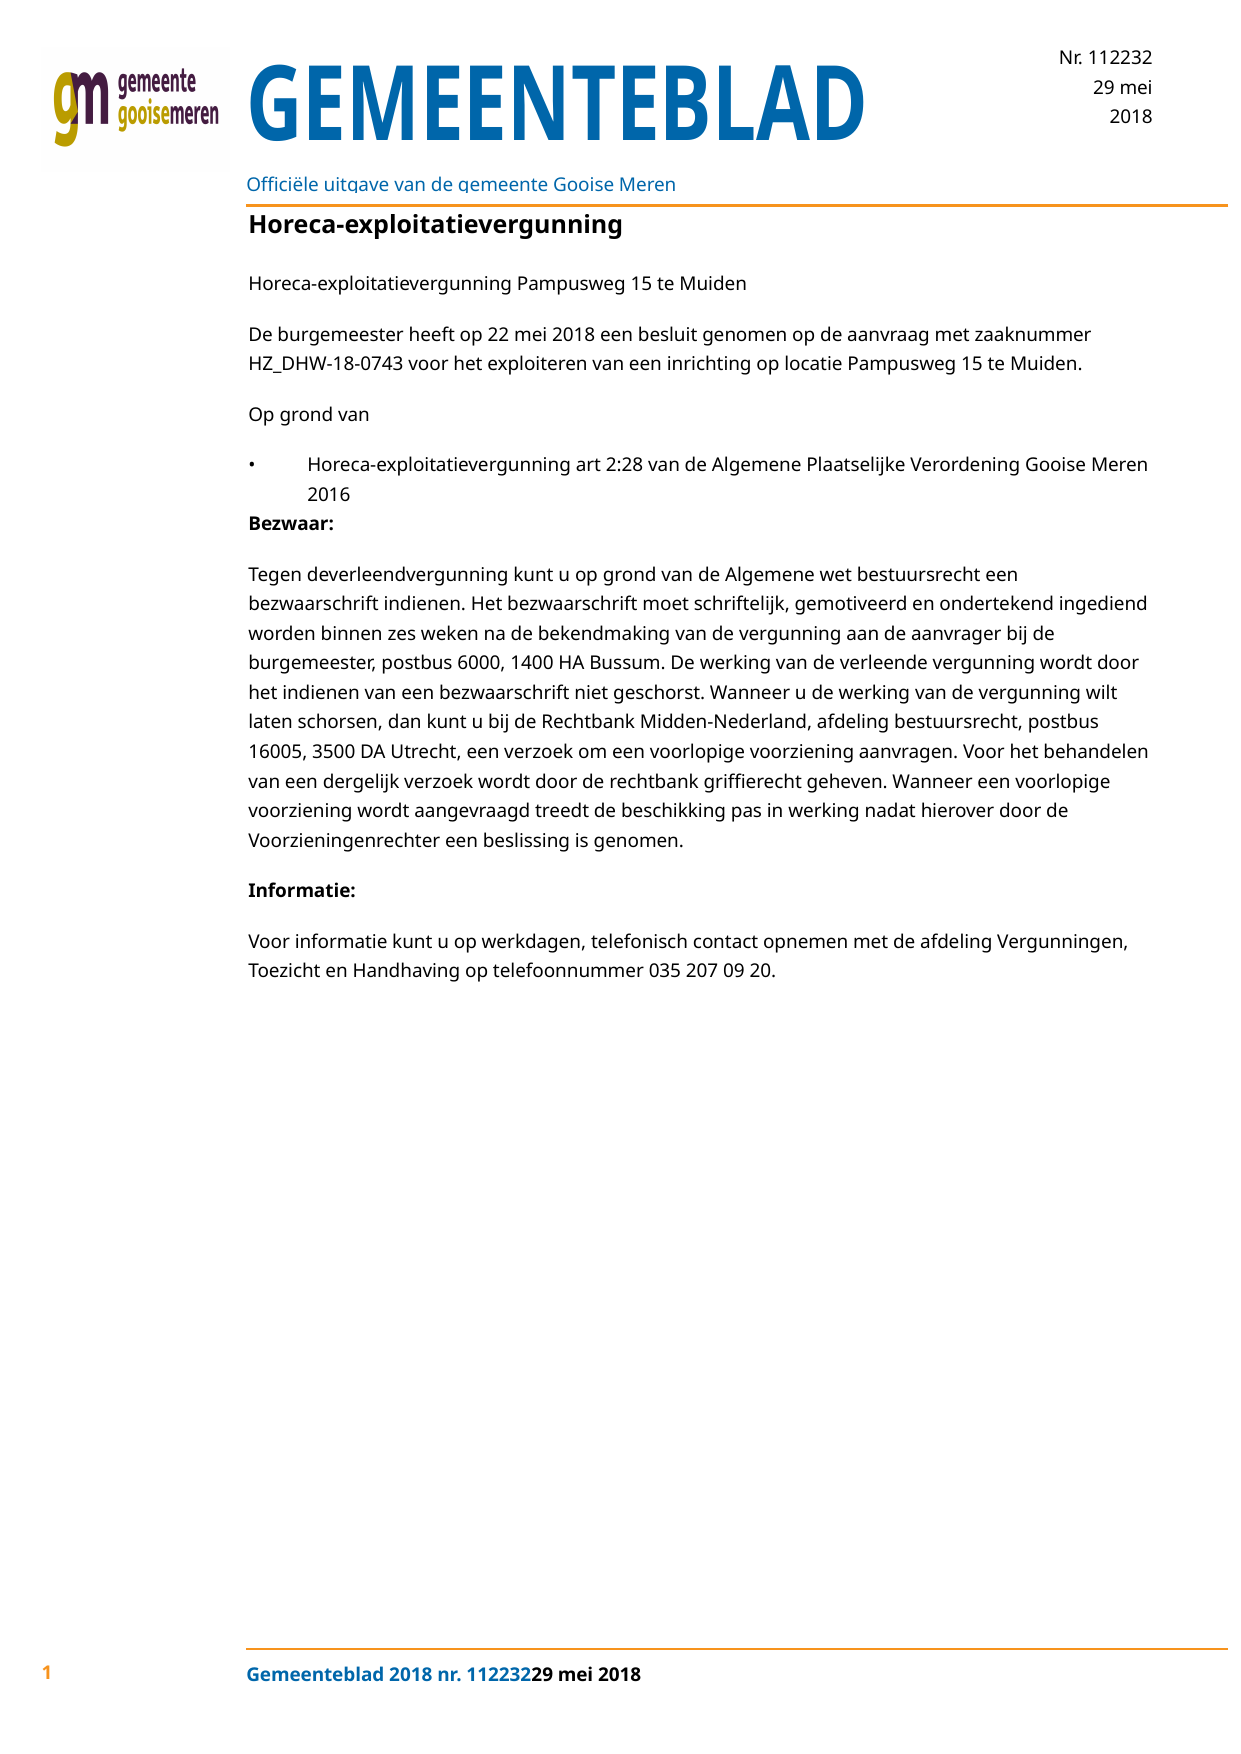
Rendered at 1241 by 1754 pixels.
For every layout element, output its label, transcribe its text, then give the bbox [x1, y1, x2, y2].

text Op grond van [248, 401, 1152, 426]
text Horeca-exploitatievergunning Pampusweg 15 te Muiden [248, 270, 1152, 296]
picture [41, 47, 231, 172]
list Horeca-exploitatievergunning art 2:28 van de Algemene Plaatselijke Verordening Gooise Meren 2016 [248, 451, 1152, 506]
text Bezwaar: [248, 510, 1152, 536]
text Voor informatie kunt u op werkdagen, telefonisch contact opnemen met de afdeling Vergunningen, Toezicht en Handhaving op telefoonnummer 035 207 09 20. [248, 928, 1152, 983]
text De burgemeester heeft op 22 mei 2018 een besluit genomen op de aanvraag met zaaknummer HZ_DHW-18-0743 voor het exploiteren van een inrichting op locatie Pampusweg 15 te Muiden. [248, 321, 1152, 376]
text Horeca-exploitatievergunning [248, 207, 1152, 241]
text Informatie: [248, 877, 1152, 903]
text Tegen deverleendvergunning kunt u op grond van de Algemene wet bestuursrecht een bezwaarschrift indienen. Het bezwaarschrift moet schriftelijk, gemotiveerd en ondertekend ingediend worden binnen zes weken na de bekendmaking van de vergunning aan de aanvrager bij de burgemeester, postbus 6000, 1400 HA Bussum. De werking van de verleende vergunning wordt door het indienen van een bezwaarschrift niet geschorst. Wanneer u de werking van de vergunning wilt laten schorsen, dan kunt u bij de Rechtbank Midden-Nederland, afdeling bestuursrecht, postbus 16005, 3500 DA Utrecht, een verzoek om een voorlopige voorziening aanvragen. Voor het behandelen van een dergelijk verzoek wordt door de rechtbank griffierecht geheven. Wanneer een voorlopige voorziening wordt aangevraagd treedt de beschikking pas in werking nadat hierover door de Voorzieningenrechter een beslissing is genomen. [248, 561, 1152, 853]
